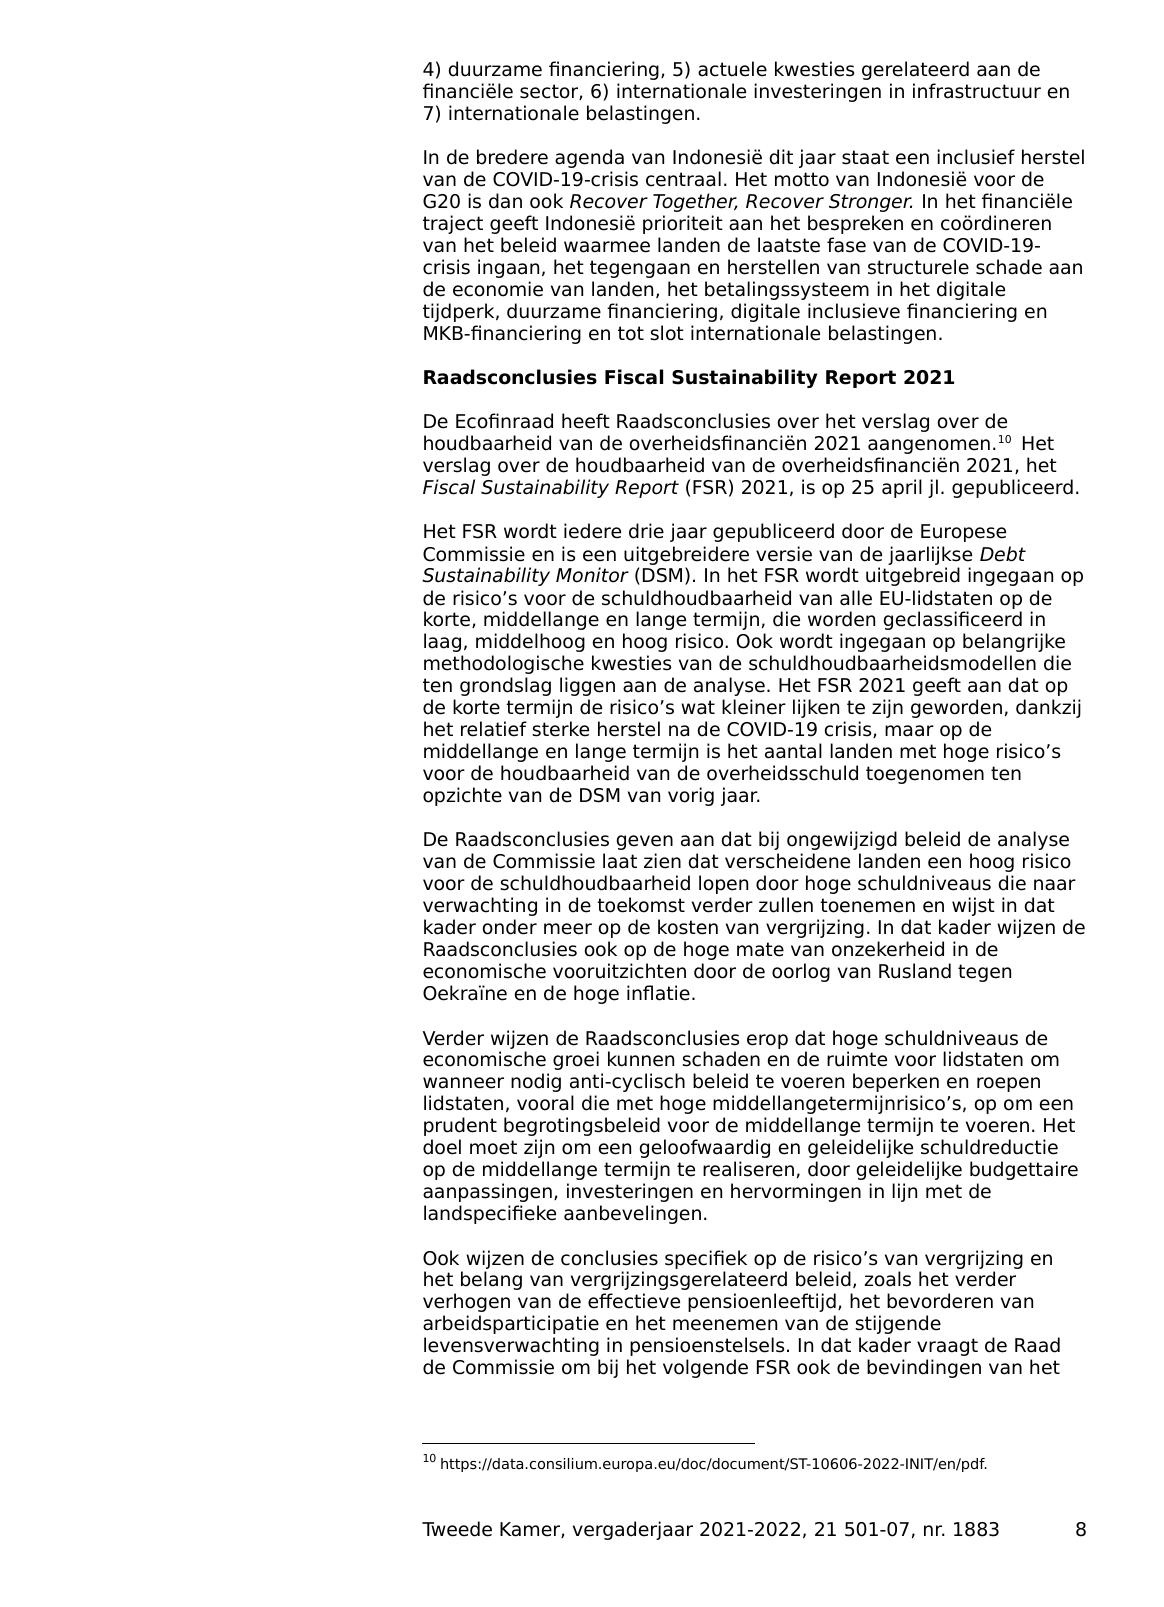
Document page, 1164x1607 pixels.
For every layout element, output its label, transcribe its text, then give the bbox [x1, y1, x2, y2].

text https://data.consilium.europa.eu/doc/document/ST-10606-2022-INIT/en/pdf. [422, 1452, 1087, 1474]
text De Ecofinraad heeft Raadsconclusies over het verslag over de houdbaarheid van de overheidsfinanciën 2021 aangenomen. Het verslag over de houdbaarheid van de overheidsfinanciën 2021, het Fiscal Sustainability Report (FSR) 2021, is op 25 april jl. gepubliceerd. [422, 411, 1087, 499]
subtitle Raadsconclusies Fiscal Sustainability Report 2021 [422, 367, 1087, 389]
text Ook wijzen de conclusies specifiek op de risico’s van vergrijzing en het belang van vergrijzingsgerelateerd beleid, zoals het verder verhogen van de effectieve pensioenleeftijd, het bevorderen van arbeidsparticipatie en het meenemen van de stijgende levensverwachting in pensioenstelsels. In dat kader vraagt de Raad de Commissie om bij het volgende FSR ook de bevindingen van het [422, 1247, 1087, 1379]
text Het FSR wordt iedere drie jaar gepubliceerd door de Europese Commissie en is een uitgebreidere versie van de jaarlijkse Debt Sustainability Monitor (DSM). In het FSR wordt uitgebreid ingegaan op de risico’s voor de schuldhoudbaarheid van alle EU-lidstaten op de korte, middellange en lange termijn, die worden geclassificeerd in laag, middelhoog en hoog risico. Ook wordt ingegaan op belangrijke methodologische kwesties van de schuldhoudbaarheidsmodellen die ten grondslag liggen aan de analyse. Het FSR 2021 geeft aan dat op de korte termijn de risico’s wat kleiner lijken te zijn geworden, dankzij het relatief sterke herstel na de COVID-19 crisis, maar op de middellange en lange termijn is het aantal landen met hoge risico’s voor de houdbaarheid van de overheidsschuld toegenomen ten opzichte van de DSM van vorig jaar. [422, 521, 1087, 807]
text De Raadsconclusies geven aan dat bij ongewijzigd beleid de analyse van de Commissie laat zien dat verscheidene landen een hoog risico voor de schuldhoudbaarheid lopen door hoge schuldniveaus die naar verwachting in de toekomst verder zullen toenemen en wijst in dat kader onder meer op de kosten van vergrijzing. In dat kader wijzen de Raadsconclusies ook op de hoge mate van onzekerheid in de economische vooruitzichten door de oorlog van Rusland tegen Oekraïne en de hoge inflatie. [422, 829, 1087, 1005]
text Verder wijzen de Raadsconclusies erop dat hoge schuldniveaus de economische groei kunnen schaden en de ruimte voor lidstaten om wanneer nodig anti-cyclisch beleid te voeren beperken en roepen lidstaten, vooral die met hoge middellangetermijnrisico’s, op om een prudent begrotingsbeleid voor de middellange termijn te voeren. Het doel moet zijn om een geloofwaardig en geleidelijke schuldreductie op de middellange termijn te realiseren, door geleidelijke budgettaire aanpassingen, investeringen en hervormingen in lijn met de landspecifieke aanbevelingen. [422, 1027, 1087, 1225]
text 4) duurzame financiering, 5) actuele kwesties gerelateerd aan de financiële sector, 6) internationale investeringen in infrastructuur en 7) internationale belastingen. [422, 59, 1087, 125]
text In de bredere agenda van Indonesië dit jaar staat een inclusief herstel van de COVID-19-crisis centraal. Het motto van Indonesië voor de G20 is dan ook Recover Together, Recover Stronger. In het financiële traject geeft Indonesië prioriteit aan het bespreken en coördineren van het beleid waarmee landen de laatste fase van de COVID-19-crisis ingaan, het tegengaan en herstellen van structurele schade aan de economie van landen, het betalingssysteem in het digitale tijdperk, duurzame financiering, digitale inclusieve financiering en MKB-financiering en tot slot internationale belastingen. [422, 147, 1087, 345]
